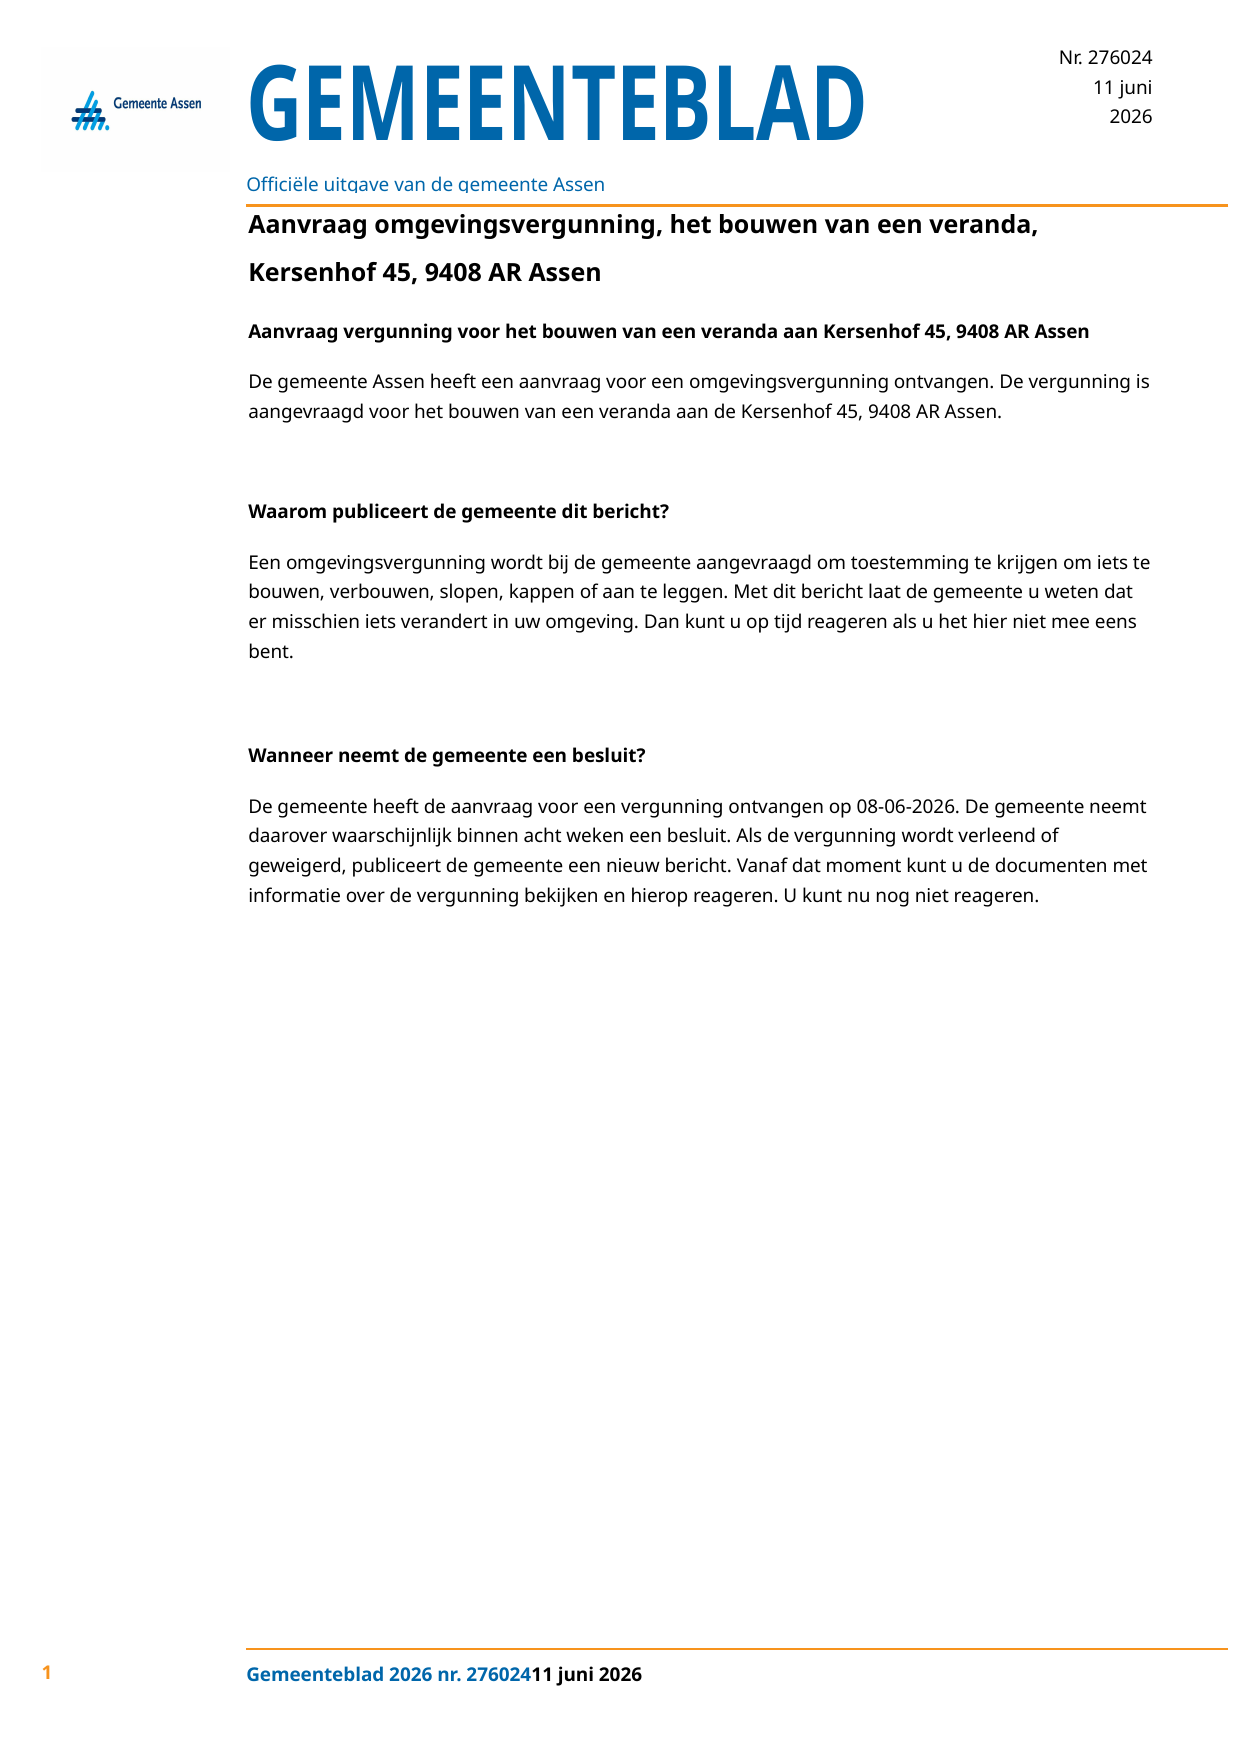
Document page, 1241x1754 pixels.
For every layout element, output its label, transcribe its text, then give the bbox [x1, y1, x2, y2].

text Aanvraag omgevingsvergunning, het bouwen van een veranda, Kersenhof 45, 9408 AR Assen [248, 207, 1152, 288]
text Waarom publiceert de gemeente dit bericht? [248, 499, 1152, 524]
text De gemeente heeft de aanvraag voor een vergunning ontvangen op 08-06-2026. De gemeente neemt daarover waarschijnlijk binnen acht weken een besluit. Als de vergunning wordt verleend of geweigerd, publiceert de gemeente een nieuw bericht. Vanaf dat moment kunt u de documenten met informatie over de vergunning bekijken en hierop reageren. U kunt nu nog niet reageren. [248, 793, 1152, 908]
text ﻿Wanneer neemt de gemeente een besluit? [248, 739, 1152, 768]
picture [41, 47, 231, 172]
text Aanvraag vergunning voor het bouwen van een veranda aan Kersenhof 45, 9408 AR Assen [248, 318, 1152, 344]
text De gemeente Assen heeft een aanvraag voor een omgevingsvergunning ontvangen. De vergunning is aangevraagd voor het bouwen van een veranda aan de Kersenhof 45, 9408 AR Assen. [248, 368, 1152, 424]
text Een omgevingsvergunning wordt bij de gemeente aangevraagd om toestemming te krijgen om iets te bouwen, verbouwen, slopen, kappen of aan te leggen. Met dit bericht laat de gemeente u weten dat er misschien iets verandert in uw omgeving. Dan kunt u op tijd reageren als u het hier niet mee eens bent. [248, 549, 1152, 664]
